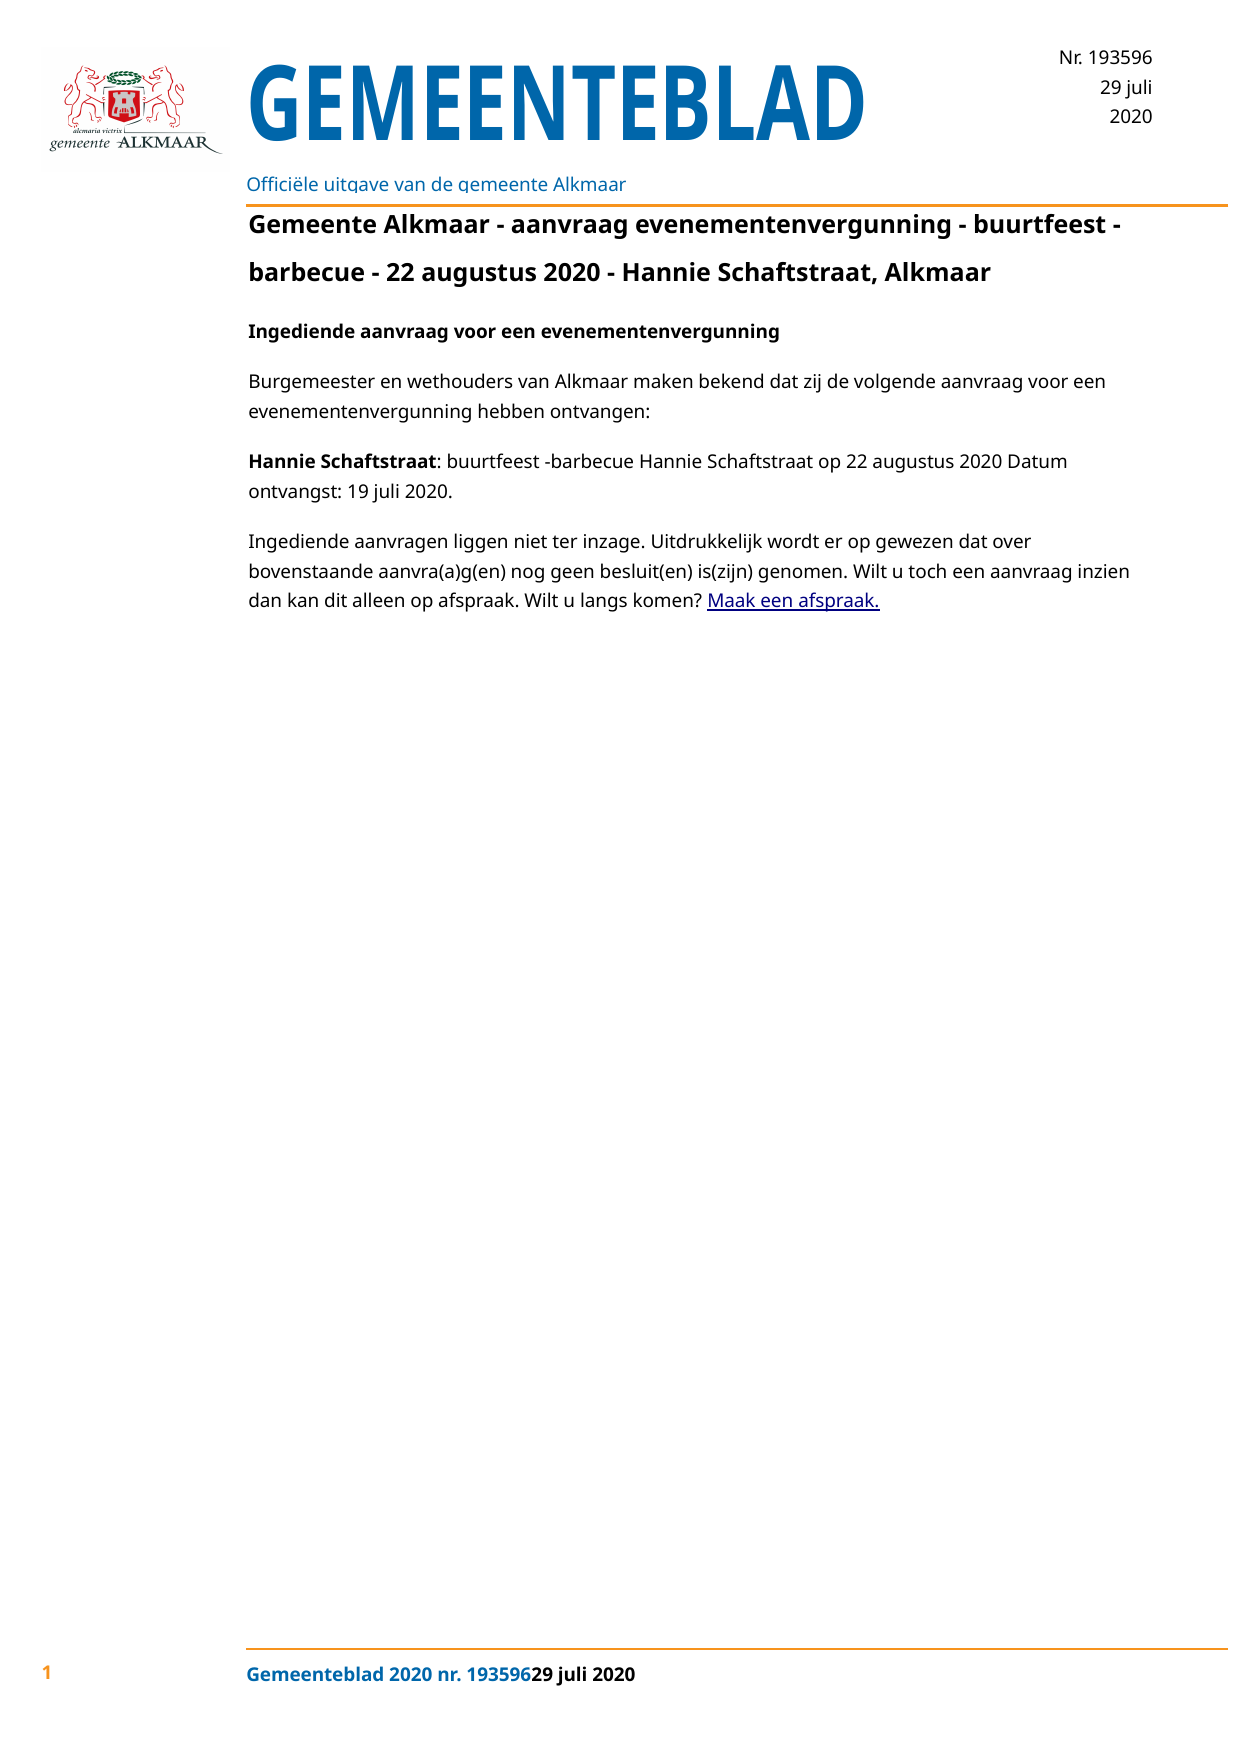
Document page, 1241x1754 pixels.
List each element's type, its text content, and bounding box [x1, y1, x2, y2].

text Gemeente Alkmaar - aanvraag evenementenvergunning - buurtfeest -barbecue - 22 augustus 2020 - Hannie Schaftstraat, Alkmaar [248, 207, 1152, 288]
text Ingediende aanvraag voor een evenementenvergunning [248, 318, 1152, 344]
text Hannie Schaftstraat: buurtfeest -barbecue Hannie Schaftstraat op 22 augustus 2020 Datum ontvangst: 19 juli 2020. [248, 448, 1152, 504]
picture [41, 47, 231, 172]
text Ingediende aanvragen liggen niet ter inzage. Uitdrukkelijk wordt er op gewezen dat over bovenstaande aanvra(a)g(en) nog geen besluit(en) is(zijn) genomen. Wilt u toch een aanvraag inzien dan kan dit alleen op afspraak. Wilt u langs komen? Maak een afspraak. [248, 528, 1152, 613]
text Burgemeester en wethouders van Alkmaar maken bekend dat zij de volgende aanvraag voor een evenementenvergunning hebben ontvangen: [248, 368, 1152, 424]
